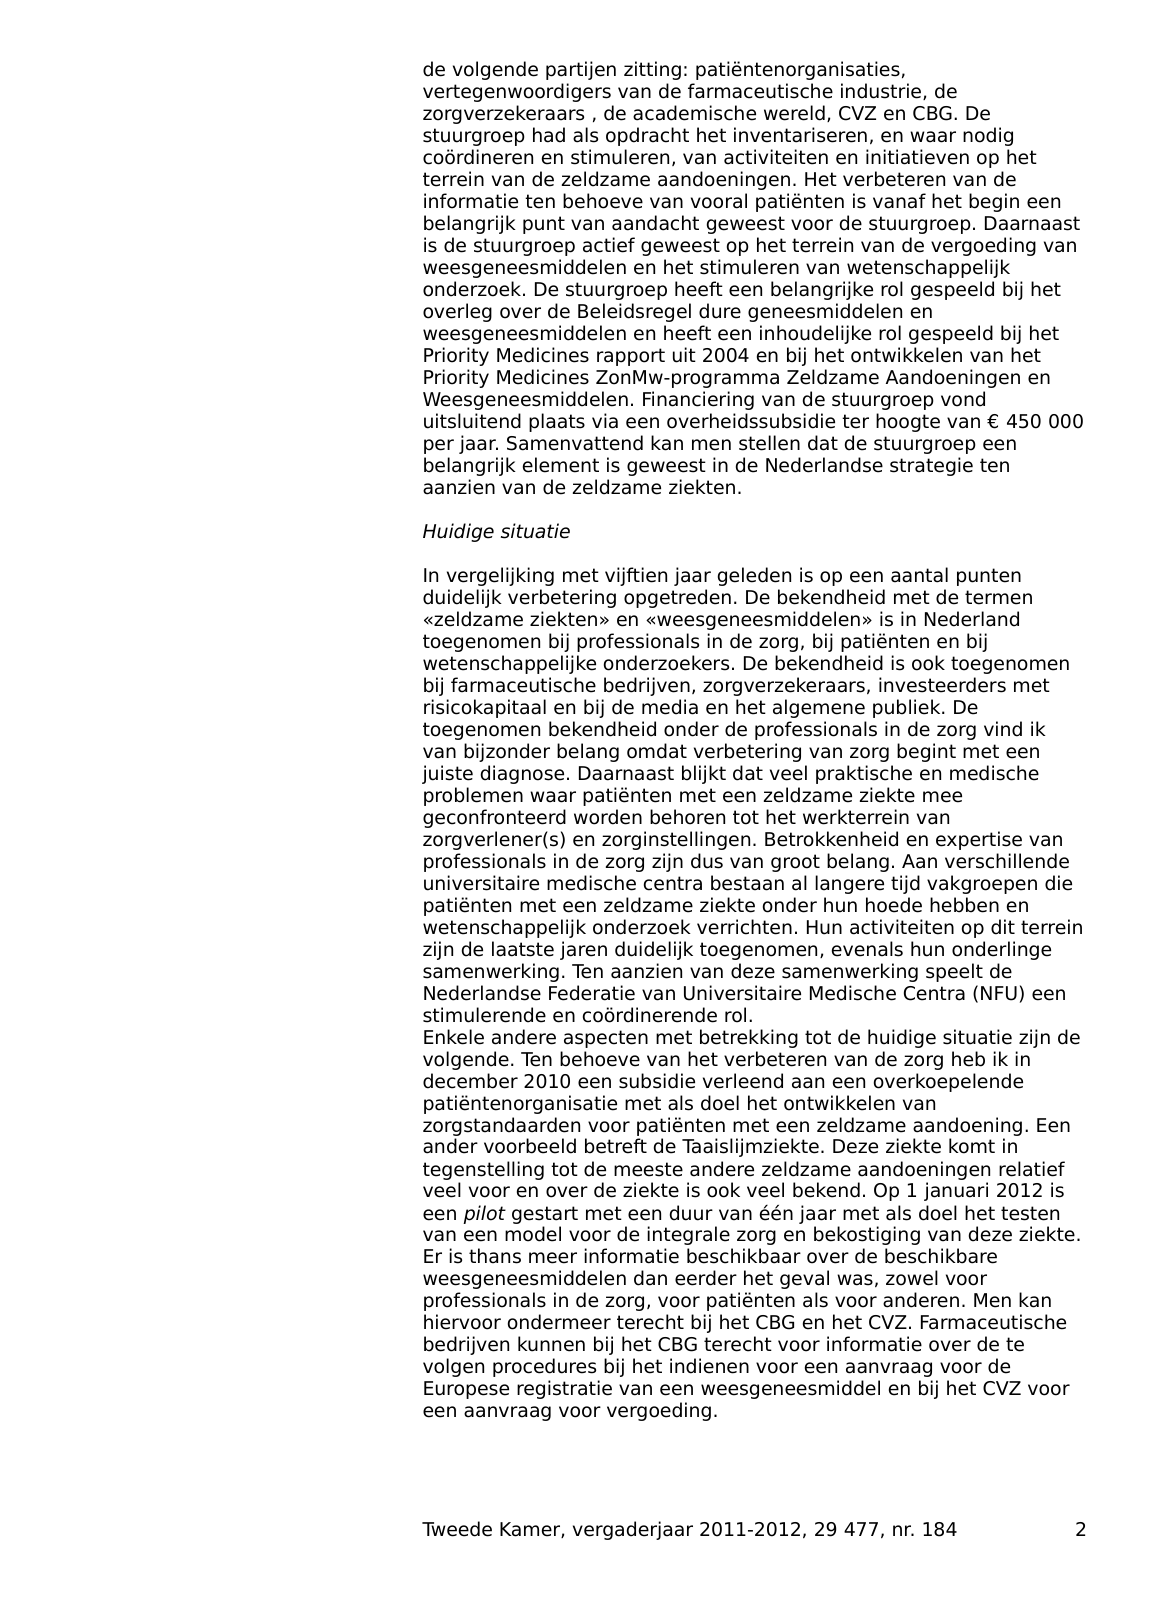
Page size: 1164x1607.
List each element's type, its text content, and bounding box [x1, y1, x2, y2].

text Enkele andere aspecten met betrekking tot de huidige situatie zijn de volgende. Ten behoeve van het verbeteren van de zorg heb ik in december 2010 een subsidie verleend aan een overkoepelende patiëntenorganisatie met als doel het ontwikkelen van zorgstandaarden voor patiënten met een zeldzame aandoening. Een ander voorbeeld betreft de Taaislijmziekte. Deze ziekte komt in tegenstelling tot de meeste andere zeldzame aandoeningen relatief veel voor en over de ziekte is ook veel bekend. Op 1 januari 2012 is een pilot gestart met een duur van één jaar met als doel het testen van een model voor de integrale zorg en bekostiging van deze ziekte. [422, 1027, 1087, 1246]
text In vergelijking met vijftien jaar geleden is op een aantal punten duidelijk verbetering opgetreden. De bekendheid met de termen «zeldzame ziekten» en «weesgeneesmiddelen» is in Nederland toegenomen bij professionals in de zorg, bij patiënten en bij wetenschappelijke onderzoekers. De bekendheid is ook toegenomen bij farmaceutische bedrijven, zorgverzekeraars, investeerders met risicokapitaal en bij de media en het algemene publiek. De toegenomen bekendheid onder de professionals in de zorg vind ik van bijzonder belang omdat verbetering van zorg begint met een juiste diagnose. Daarnaast blijkt dat veel praktische en medische problemen waar patiënten met een zeldzame ziekte mee geconfronteerd worden behoren tot het werkterrein van zorgverlener(s) en zorginstellingen. Betrokkenheid en expertise van professionals in de zorg zijn dus van groot belang. Aan verschillende universitaire medische centra bestaan al langere tijd vakgroepen die patiënten met een zeldzame ziekte onder hun hoede hebben en wetenschappelijk onderzoek verrichten. Hun activiteiten op dit terrein zijn de laatste jaren duidelijk toegenomen, evenals hun onderlinge samenwerking. Ten aanzien van deze samenwerking speelt de Nederlandse Federatie van Universitaire Medische Centra (NFU) een stimulerende en coördinerende rol. [422, 565, 1087, 1027]
subtitle Huidige situatie [422, 521, 1087, 543]
text Er is thans meer informatie beschikbaar over de beschikbare weesgeneesmiddelen dan eerder het geval was, zowel voor professionals in de zorg, voor patiënten als voor anderen. Men kan hiervoor ondermeer terecht bij het CBG en het CVZ. Farmaceutische bedrijven kunnen bij het CBG terecht voor informatie over de te volgen procedures bij het indienen voor een aanvraag voor de Europese registratie van een weesgeneesmiddel en bij het CVZ voor een aanvraag voor vergoeding. [422, 1246, 1087, 1422]
text de volgende partijen zitting: patiëntenorganisaties, vertegenwoordigers van de farmaceutische industrie, de zorgverzekeraars , de academische wereld, CVZ en CBG. De stuurgroep had als opdracht het inventariseren, en waar nodig coördineren en stimuleren, van activiteiten en initiatieven op het terrein van de zeldzame aandoeningen. Het verbeteren van de informatie ten behoeve van vooral patiënten is vanaf het begin een belangrijk punt van aandacht geweest voor de stuurgroep. Daarnaast is de stuurgroep actief geweest op het terrein van de vergoeding van weesgeneesmiddelen en het stimuleren van wetenschappelijk onderzoek. De stuurgroep heeft een belangrijke rol gespeeld bij het overleg over de Beleidsregel dure geneesmiddelen en weesgeneesmiddelen en heeft een inhoudelijke rol gespeeld bij het Priority Medicines rapport uit 2004 en bij het ontwikkelen van het Priority Medicines ZonMw-programma Zeldzame Aandoeningen en Weesgeneesmiddelen. Financiering van de stuurgroep vond uitsluitend plaats via een overheidssubsidie ter hoogte van € 450 000 per jaar. Samenvattend kan men stellen dat de stuurgroep een belangrijk element is geweest in de Nederlandse strategie ten aanzien van de zeldzame ziekten. [422, 59, 1087, 499]
